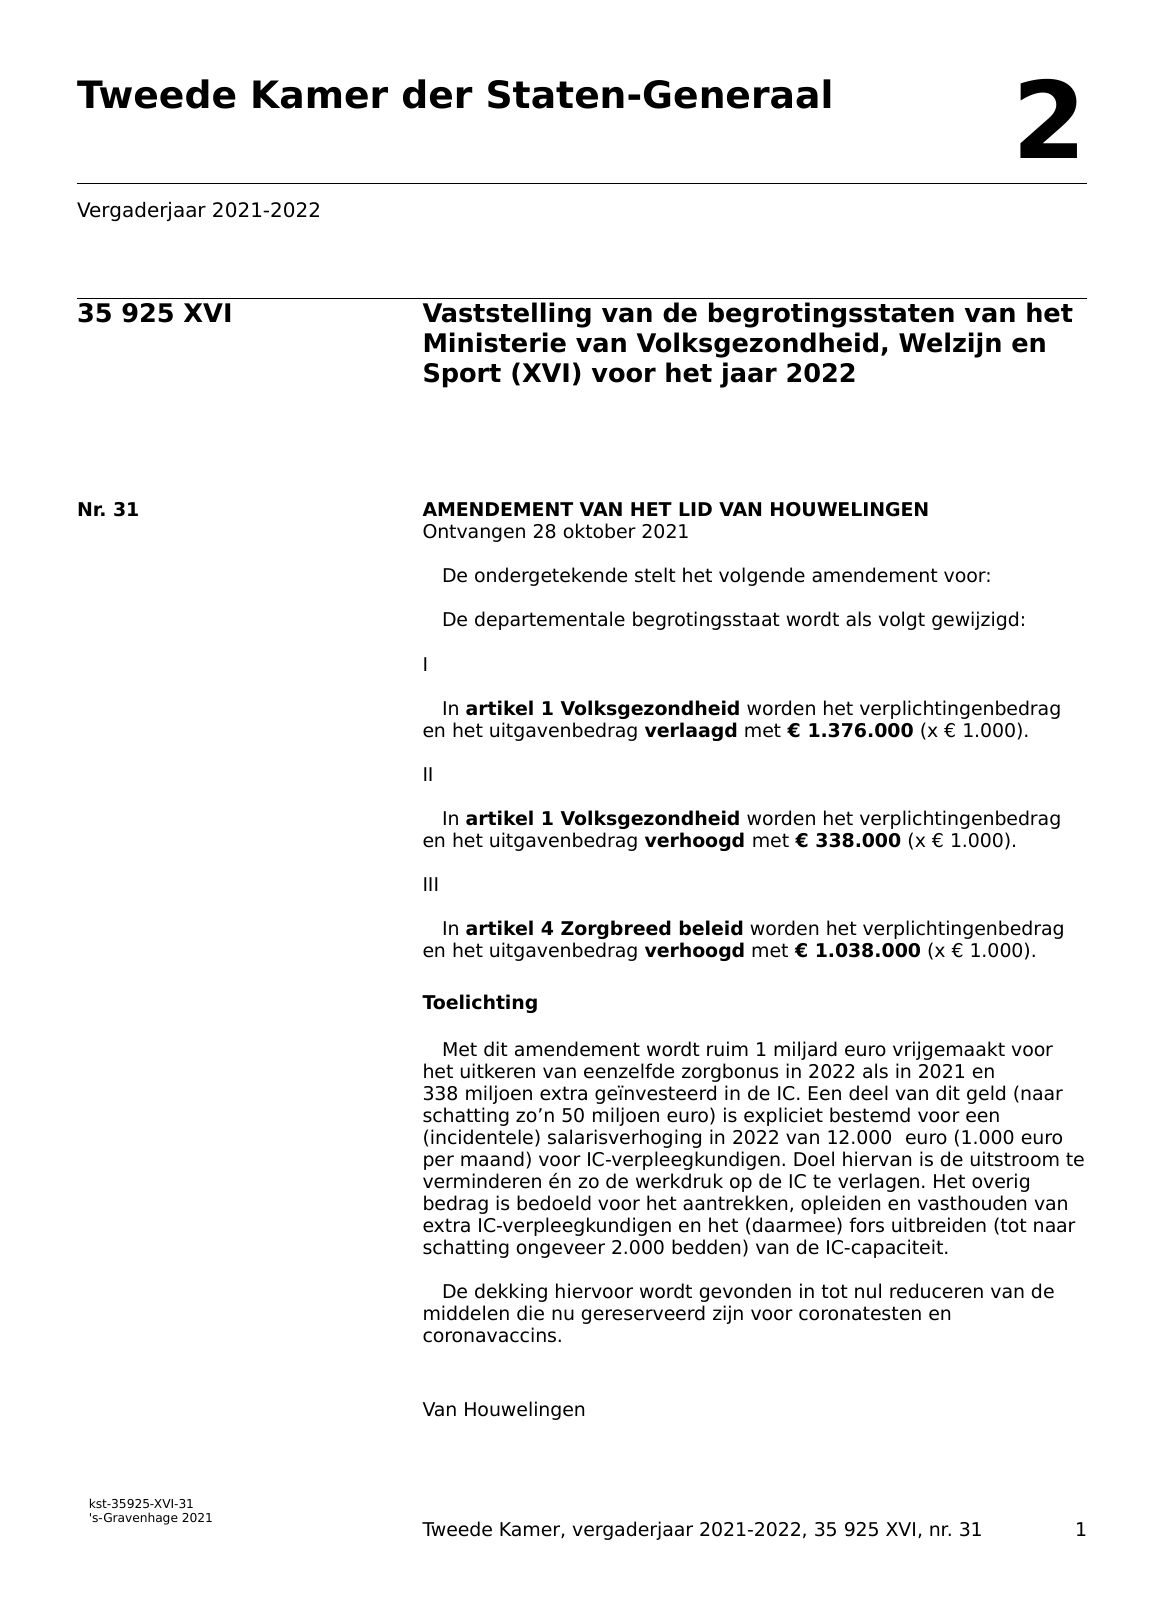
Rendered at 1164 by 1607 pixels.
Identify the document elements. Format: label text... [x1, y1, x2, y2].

text Ontvangen 28 oktober 2021 [422, 521, 1087, 543]
text kst-35925-XVI-31 [88, 1497, 323, 1511]
text II [422, 764, 1087, 786]
text Met dit amendement wordt ruim 1 miljard euro vrijgemaakt voor het uitkeren van eenzelfde zorgbonus in 2022 als in 2021 en 338 miljoen extra geïnvesteerd in de IC. Een deel van dit geld (naar schatting zo’n 50 miljoen euro) is expliciet bestemd voor een (incidentele) salarisverhoging in 2022 van 12.000 euro (1.000 euro per maand) voor IC-verpleegkundigen. Doel hiervan is de uitstroom te verminderen én zo de werkdruk op de IC te verlagen. Het overig bedrag is bedoeld voor het aantrekken, opleiden en vasthouden van extra IC-verpleegkundigen en het (daarmee) fors uitbreiden (tot naar schatting ongeveer 2.000 bedden) van de IC-capaciteit. [422, 1039, 1087, 1259]
subtitle Nr. 31 AMENDEMENT VAN HET LID VAN HOUWELINGEN [77, 499, 1087, 521]
text Van Houwelingen [422, 1377, 1087, 1421]
text In artikel 1 Volksgezondheid worden het verplichtingenbedrag en het uitgavenbedrag verlaagd met € 1.376.000 (x € 1.000). [422, 698, 1087, 742]
text 's-Gravenhage 2021 [88, 1511, 323, 1525]
subtitle Toelichting [422, 992, 1087, 1014]
table_header 2 [886, 59, 1087, 183]
text III [422, 874, 1087, 896]
subtitle 35 925 XVI Vaststelling van de begrotingsstaten van het Ministerie van Volksgezondheid, Welzijn en Sport (XVI) voor het jaar 2022 [77, 299, 1087, 388]
text I [422, 653, 1087, 676]
text In artikel 4 Zorgbreed beleid worden het verplichtingenbedrag en het uitgavenbedrag verhoogd met € 1.038.000 (x € 1.000). [422, 918, 1087, 962]
text De dekking hiervoor wordt gevonden in tot nul reduceren van de middelen die nu gereserveerd zijn voor coronatesten en coronavaccins. [422, 1281, 1087, 1347]
table_cell Vergaderjaar 2021-2022 [77, 184, 1087, 298]
text De departementale begrotingsstaat wordt als volgt gewijzigd: [422, 609, 1087, 631]
table_header Tweede Kamer der Staten-Generaal [77, 59, 886, 183]
text In artikel 1 Volksgezondheid worden het verplichtingenbedrag en het uitgavenbedrag verhoogd met € 338.000 (x € 1.000). [422, 808, 1087, 852]
text De ondergetekende stelt het volgende amendement voor: [422, 565, 1087, 587]
